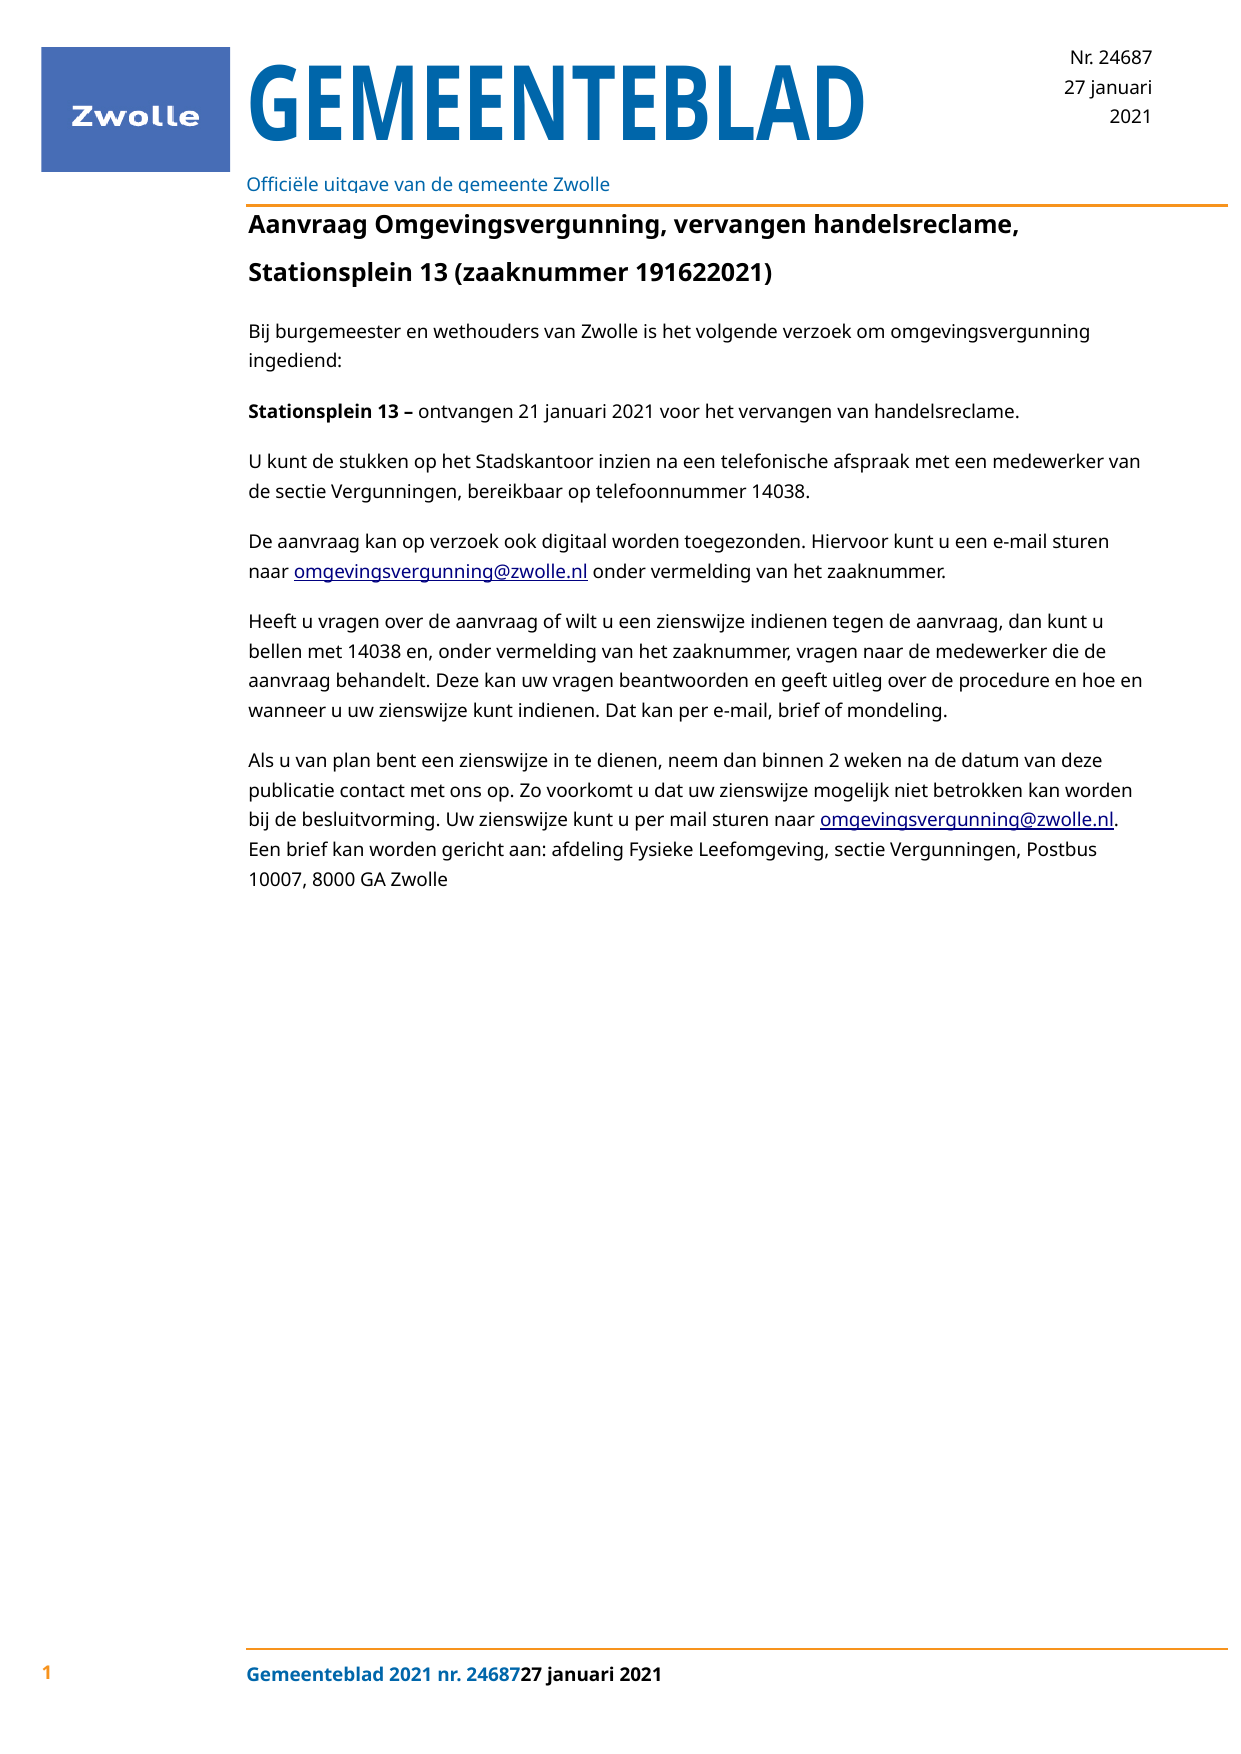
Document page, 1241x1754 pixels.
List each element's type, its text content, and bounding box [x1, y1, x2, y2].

text De aanvraag kan op verzoek ook digitaal worden toegezonden. Hiervoor kunt u een e-mail sturen naar omgevingsvergunning@zwolle.nl onder vermelding van het zaaknummer. [248, 528, 1152, 584]
picture [41, 47, 231, 172]
text Stationsplein 13 – ontvangen 21 januari 2021 voor het vervangen van handelsreclame. [248, 398, 1152, 424]
text U kunt de stukken op het Stadskantoor inzien na een telefonische afspraak met een medewerker van de sectie Vergunningen, bereikbaar op telefoonnummer 14038. [248, 448, 1152, 504]
text Heeft u vragen over de aanvraag of wilt u een zienswijze indienen tegen de aanvraag, dan kunt u bellen met 14038 en, onder vermelding van het zaaknummer, vragen naar de medewerker die de aanvraag behandelt. Deze kan uw vragen beantwoorden en geeft uitleg over de procedure en hoe en wanneer u uw zienswijze kunt indienen. Dat kan per e-mail, brief of mondeling. [248, 608, 1152, 723]
text Als u van plan bent een zienswijze in te dienen, neem dan binnen 2 weken na de datum van deze publicatie contact met ons op. Zo voorkomt u dat uw zienswijze mogelijk niet betrokken kan worden bij de besluitvorming. Uw zienswijze kunt u per mail sturen naar omgevingsvergunning@zwolle.nl. Een brief kan worden gericht aan: afdeling Fysieke Leefomgeving, sectie Vergunningen, Postbus 10007, 8000 GA Zwolle [248, 747, 1152, 892]
text Aanvraag Omgevingsvergunning, vervangen handelsreclame, Stationsplein 13 (zaaknummer 191622021) [248, 207, 1152, 288]
text Bij burgemeester en wethouders van Zwolle is het volgende verzoek om omgevingsvergunning ingediend: [248, 318, 1152, 373]
